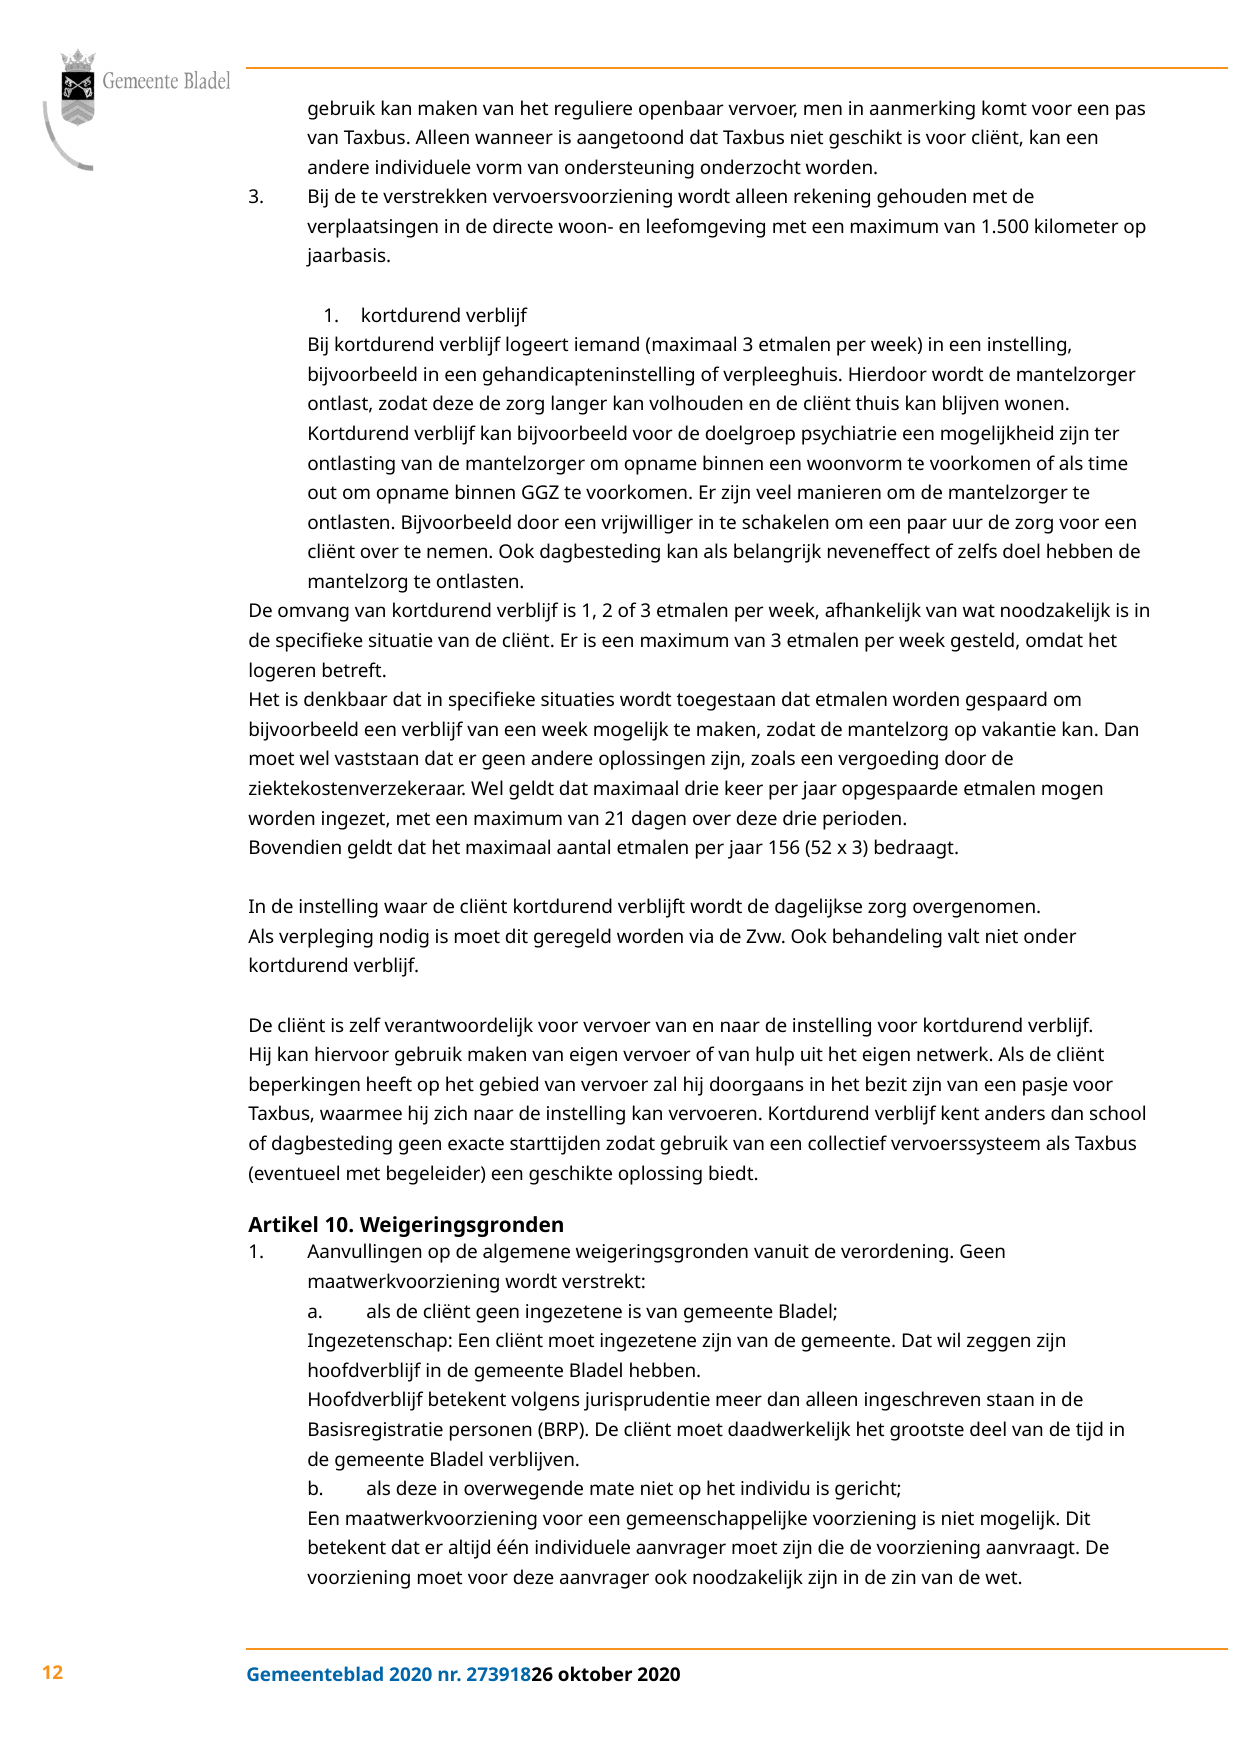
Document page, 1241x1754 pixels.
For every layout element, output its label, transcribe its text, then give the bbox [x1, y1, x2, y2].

text Hij kan hiervoor gebruik maken van eigen vervoer of van hulp uit het eigen netwerk. Als de cliënt beperkingen heeft op het gebied van vervoer zal hij doorgaans in het bezit zijn van een pasje voor Taxbus, waarmee hij zich naar de instelling kan vervoeren. Kortdurend verblijf kent anders dan school of dagbesteding geen exacte starttijden zodat gebruik van een collectief vervoerssysteem als Taxbus (eventueel met begeleider) een geschikte oplossing biedt. [248, 1041, 1152, 1186]
list Bij kortdurend verblijf logeert iemand (maximaal 3 etmalen per week) in een instelling, bijvoorbeeld in een gehandicapteninstelling of verpleeghuis. Hierdoor wordt de mantelzorger ontlast, zodat deze de zorg langer kan volhouden en de cliënt thuis kan blijven wonen. Kortdurend verblijf kan bijvoorbeeld voor de doelgroep psychiatrie een mogelijkheid zijn ter ontlasting van de mantelzorger om opname binnen een woonvorm te voorkomen of als time out om opname binnen GGZ te voorkomen. Er zijn veel manieren om de mantelzorger te ontlasten. Bijvoorbeeld door een vrijwilliger in te schakelen om een paar uur de zorg voor een cliënt over te nemen. Ook dagbesteding kan als belangrijk neveneffect of zelfs doel hebben de mantelzorg te ontlasten. [248, 331, 1152, 594]
list Aanvullingen op de algemene weigeringsgronden vanuit de verordening. Geen maatwerkvoorziening wordt verstrekt: [248, 1239, 1152, 1294]
list Basisregistratie personen (BRP). De cliënt moet daadwerkelijk het grootste deel van de tijd in de gemeente Bladel verblijven. [248, 1416, 1152, 1471]
list Ingezetenschap: Een cliënt moet ingezetene zijn van de gemeente. Dat wil zeggen zijn hoofdverblijf in de gemeente Bladel hebben. [248, 1327, 1152, 1383]
list Bij de te verstrekken vervoersvoorziening wordt alleen rekening gehouden met de verplaatsingen in de directe woon- en leefomgeving met een maximum van 1.500 kilometer op jaarbasis. [248, 183, 1152, 268]
list kortdurend verblijf [323, 302, 1152, 328]
text Bovendien geldt dat het maximaal aantal etmalen per jaar 156 (52 x 3) bedraagt. [248, 834, 1152, 860]
text De omvang van kortdurend verblijf is 1, 2 of 3 etmalen per week, afhankelijk van wat noodzakelijk is in de specifieke situatie van de cliënt. Er is een maximum van 3 etmalen per week gesteld, omdat het logeren betreft. [248, 598, 1152, 683]
list Hoofdverblijf betekent volgens jurisprudentie meer dan alleen ingeschreven staan in de [248, 1387, 1152, 1412]
list als deze in overwegende mate niet op het individu is gericht; [307, 1475, 1152, 1501]
list Een maatwerkvoorziening voor een gemeenschappelijke voorziening is niet mogelijk. Dit betekent dat er altijd één individuele aanvrager moet zijn die de voorziening aanvraagt. De voorziening moet voor deze aanvrager ook noodzakelijk zijn in de zin van de wet. [248, 1505, 1152, 1590]
text In de instelling waar de cliënt kortdurend verblijft wordt de dagelijkse zorg overgenomen. [248, 893, 1152, 919]
list als de cliënt geen ingezetene is van gemeente Bladel; [307, 1298, 1152, 1323]
text Artikel 10. Weigeringsgronden [248, 1210, 1152, 1239]
list gebruik kan maken van het reguliere openbaar vervoer, men in aanmerking komt voor een pas van Taxbus. Alleen wanneer is aangetoond dat Taxbus niet geschikt is voor cliënt, kan een andere individuele vorm van ondersteuning onderzocht worden. [248, 95, 1152, 180]
text De cliënt is zelf verantwoordelijk voor vervoer van en naar de instelling voor kortdurend verblijf. [248, 1012, 1152, 1038]
picture [41, 47, 231, 172]
text Het is denkbaar dat in specifieke situaties wordt toegestaan dat etmalen worden gespaard om bijvoorbeeld een verblijf van een week mogelijk te maken, zodat de mantelzorg op vakantie kan. Dan moet wel vaststaan dat er geen andere oplossingen zijn, zoals een vergoeding door de ziektekostenverzekeraar. Wel geldt dat maximaal drie keer per jaar opgespaarde etmalen mogen worden ingezet, met een maximum van 21 dagen over deze drie perioden. [248, 686, 1152, 831]
text Als verpleging nodig is moet dit geregeld worden via de Zvw. Ook behandeling valt niet onder kortdurend verblijf. [248, 923, 1152, 978]
